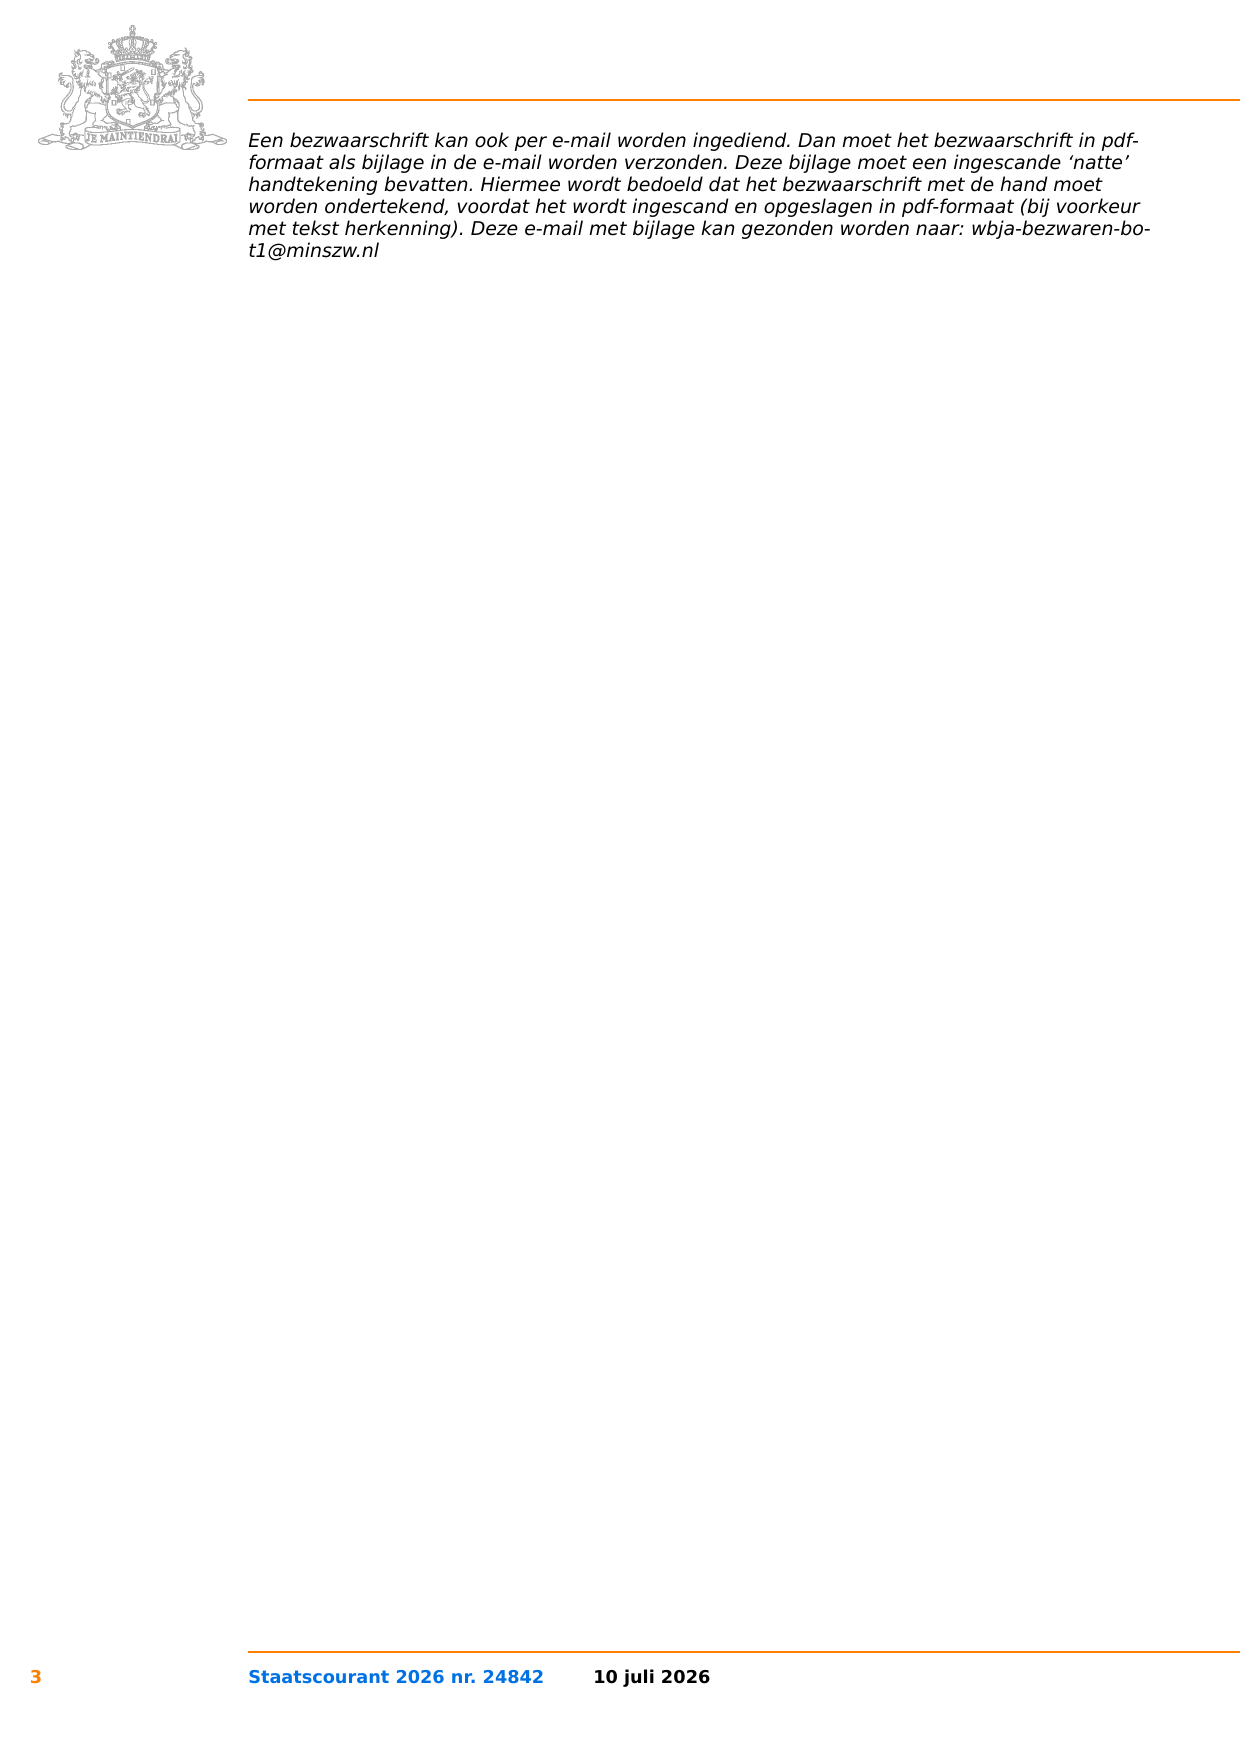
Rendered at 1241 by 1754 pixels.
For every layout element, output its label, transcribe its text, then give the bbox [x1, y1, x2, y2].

text Een bezwaarschrift kan ook per e-mail worden ingediend. Dan moet het bezwaarschrift in pdf-formaat als bijlage in de e-mail worden verzonden. Deze bijlage moet een ingescande ‘natte’ handtekening bevatten. Hiermee wordt bedoeld dat het bezwaarschrift met de hand moet worden ondertekend, voordat het wordt ingescand en opgeslagen in pdf-formaat (bij voorkeur met tekst herkenning). Deze e-mail met bijlage kan gezonden worden naar: wbja-bezwaren-bo-t1@minszw.nl [248, 130, 1163, 262]
picture [38, 25, 227, 150]
